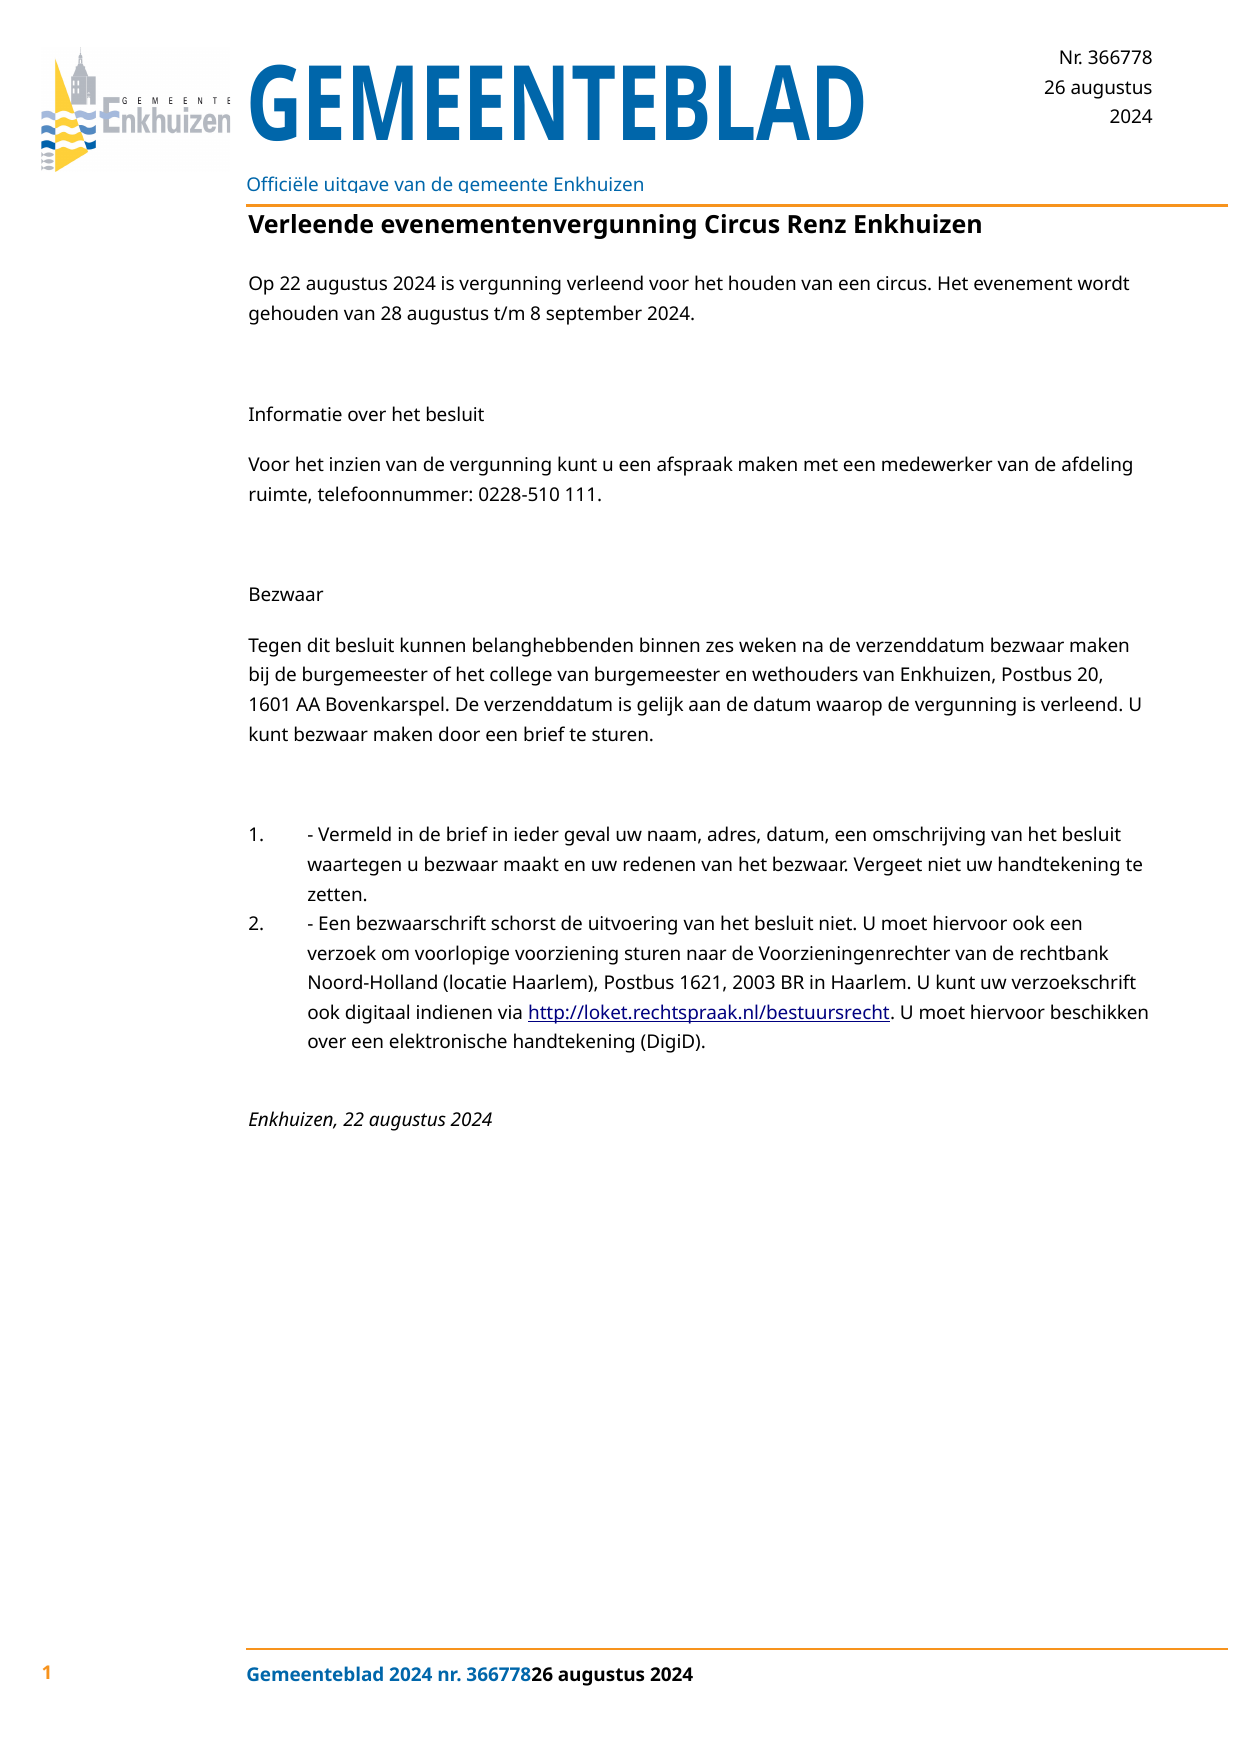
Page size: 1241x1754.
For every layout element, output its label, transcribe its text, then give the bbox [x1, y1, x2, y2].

text Voor het inzien van de vergunning kunt u een afspraak maken met een medewerker van de afdeling ruimte, telefoonnummer: 0228-510 111. [248, 451, 1152, 506]
text Bezwaar [248, 582, 1152, 607]
text Informatie over het besluit [248, 401, 1152, 426]
list - Een bezwaarschrift schorst de uitvoering van het besluit niet. U moet hiervoor ook een verzoek om voorlopige voorziening sturen naar de Voorzieningenrechter van de rechtbank Noord-Holland (locatie Haarlem), Postbus 1621, 2003 BR in Haarlem. U kunt uw verzoekschrift ook digitaal indienen via http://loket.rechtspraak.nl/bestuursrecht. U moet hiervoor beschikken over een elektronische handtekening (DigiD). [248, 910, 1152, 1054]
picture [41, 47, 231, 172]
list - Vermeld in de brief in ieder geval uw naam, adres, datum, een omschrijving van het besluit waartegen u bezwaar maakt en uw redenen van het bezwaar. Vergeet niet uw handtekening te zetten. [248, 822, 1152, 906]
text Tegen dit besluit kunnen belanghebbenden binnen zes weken na de verzenddatum bezwaar maken bij de burgemeester of het college van burgemeester en wethouders van Enkhuizen, Postbus 20, 1601 AA Bovenkarspel. De verzenddatum is gelijk aan de datum waarop de vergunning is verleend. U kunt bezwaar maken door een brief te sturen. [248, 632, 1152, 746]
text Op 22 augustus 2024 is vergunning verleend voor het houden van een circus. Het evenement wordt gehouden van 28 augustus t/m 8 september 2024. [248, 270, 1152, 326]
text Verleende evenementenvergunning Circus Renz Enkhuizen [248, 207, 1152, 241]
text Enkhuizen, 22 augustus 2024 [248, 1106, 1152, 1132]
